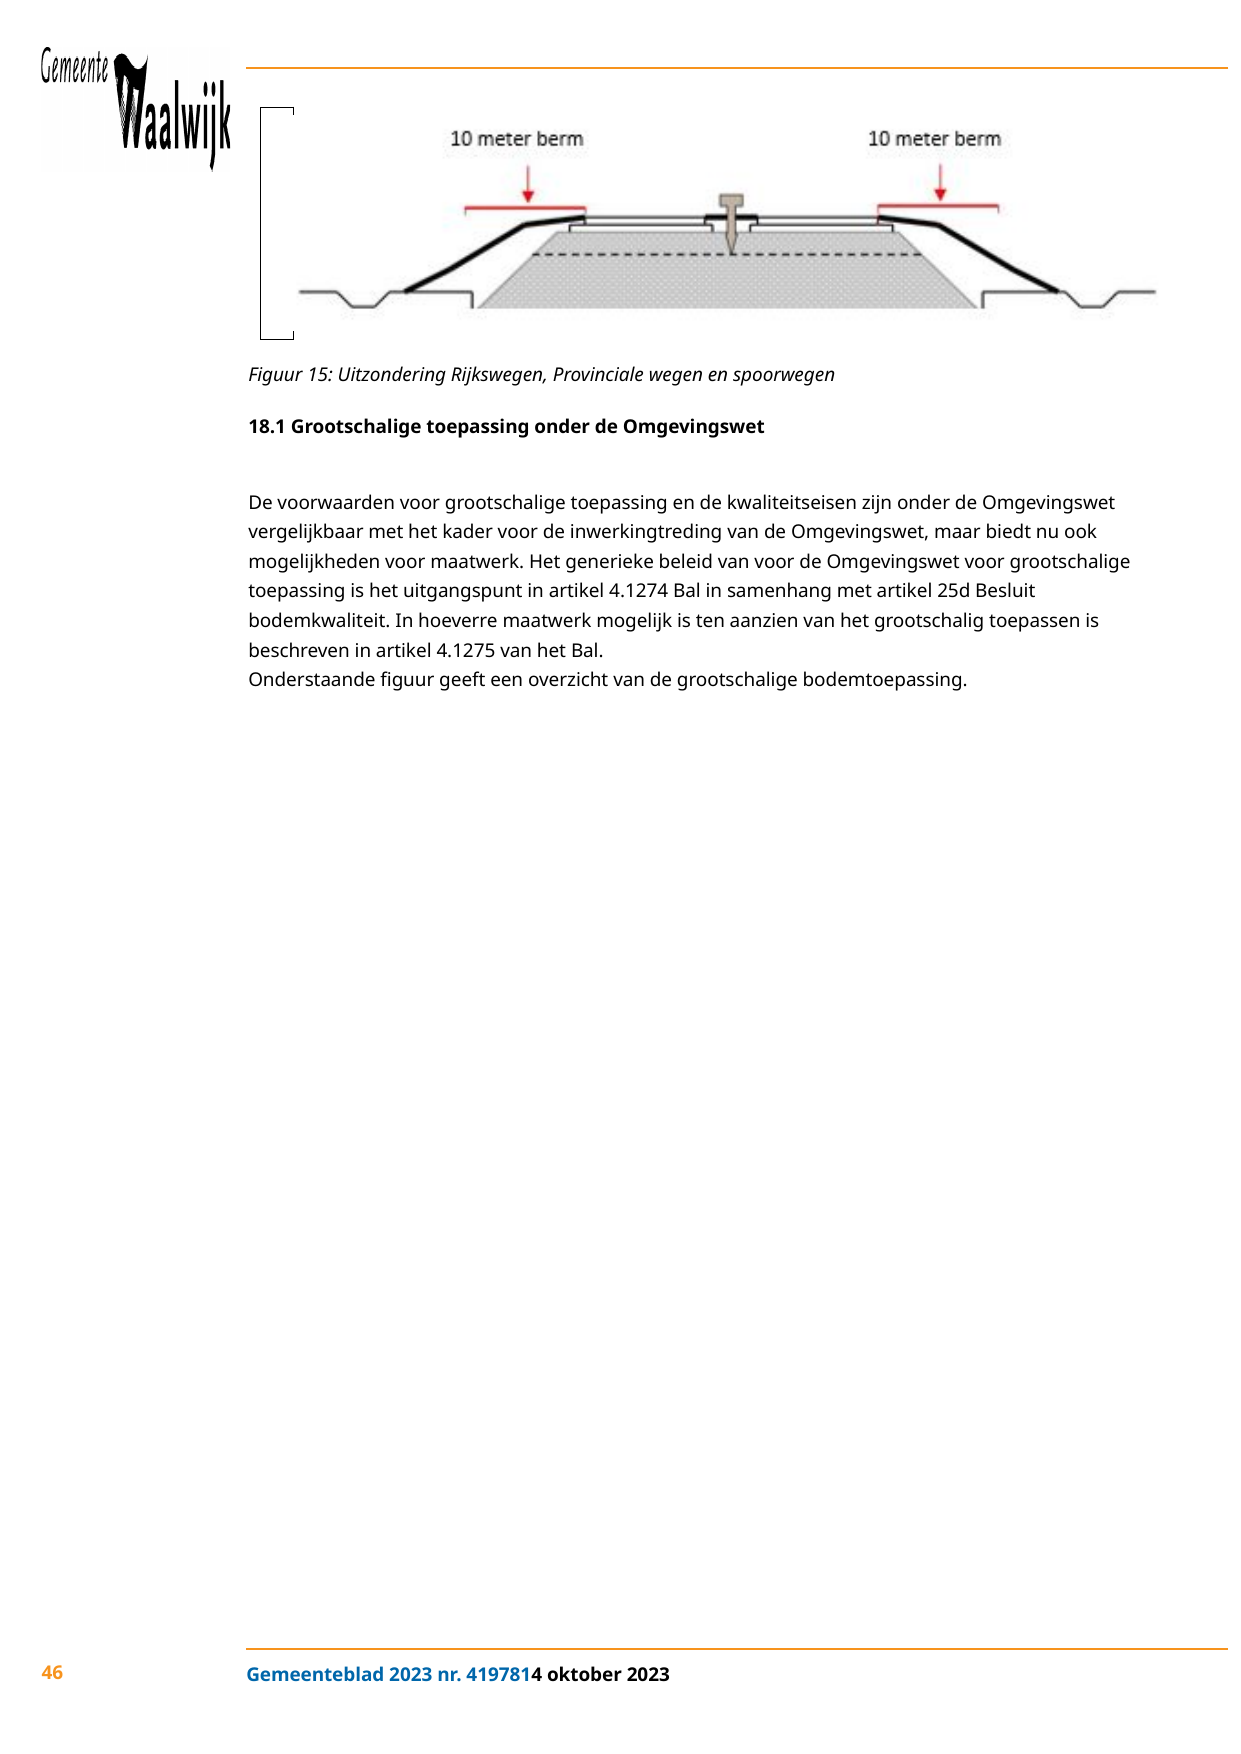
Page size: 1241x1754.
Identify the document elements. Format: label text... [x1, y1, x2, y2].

text Onderstaande figuur geeft een overzicht van de grootschalige bodemtoepassing. [248, 666, 1152, 692]
picture [268, 115, 1173, 331]
text De voorwaarden voor grootschalige toepassing en de kwaliteitseisen zijn onder de Omgevingswet vergelijkbaar met het kader voor de inwerkingtreding van de Omgevingswet, maar biedt nu ook mogelijkheden voor maatwerk. Het generieke beleid van voor de Omgevingswet voor grootschalige toepassing is het uitgangspunt in artikel 4.1274 Bal in samenhang met artikel 25d Besluit bodemkwaliteit. In hoeverre maatwerk mogelijk is ten aanzien van het grootschalig toepassen is beschreven in artikel 4.1275 van het Bal. [248, 489, 1152, 662]
text Figuur 15: Uitzondering Rijkswegen, Provinciale wegen en spoorwegen [248, 361, 1152, 386]
text 18.1 Grootschalige toepassing onder de Omgevingswet [248, 411, 1152, 439]
picture [41, 47, 231, 172]
